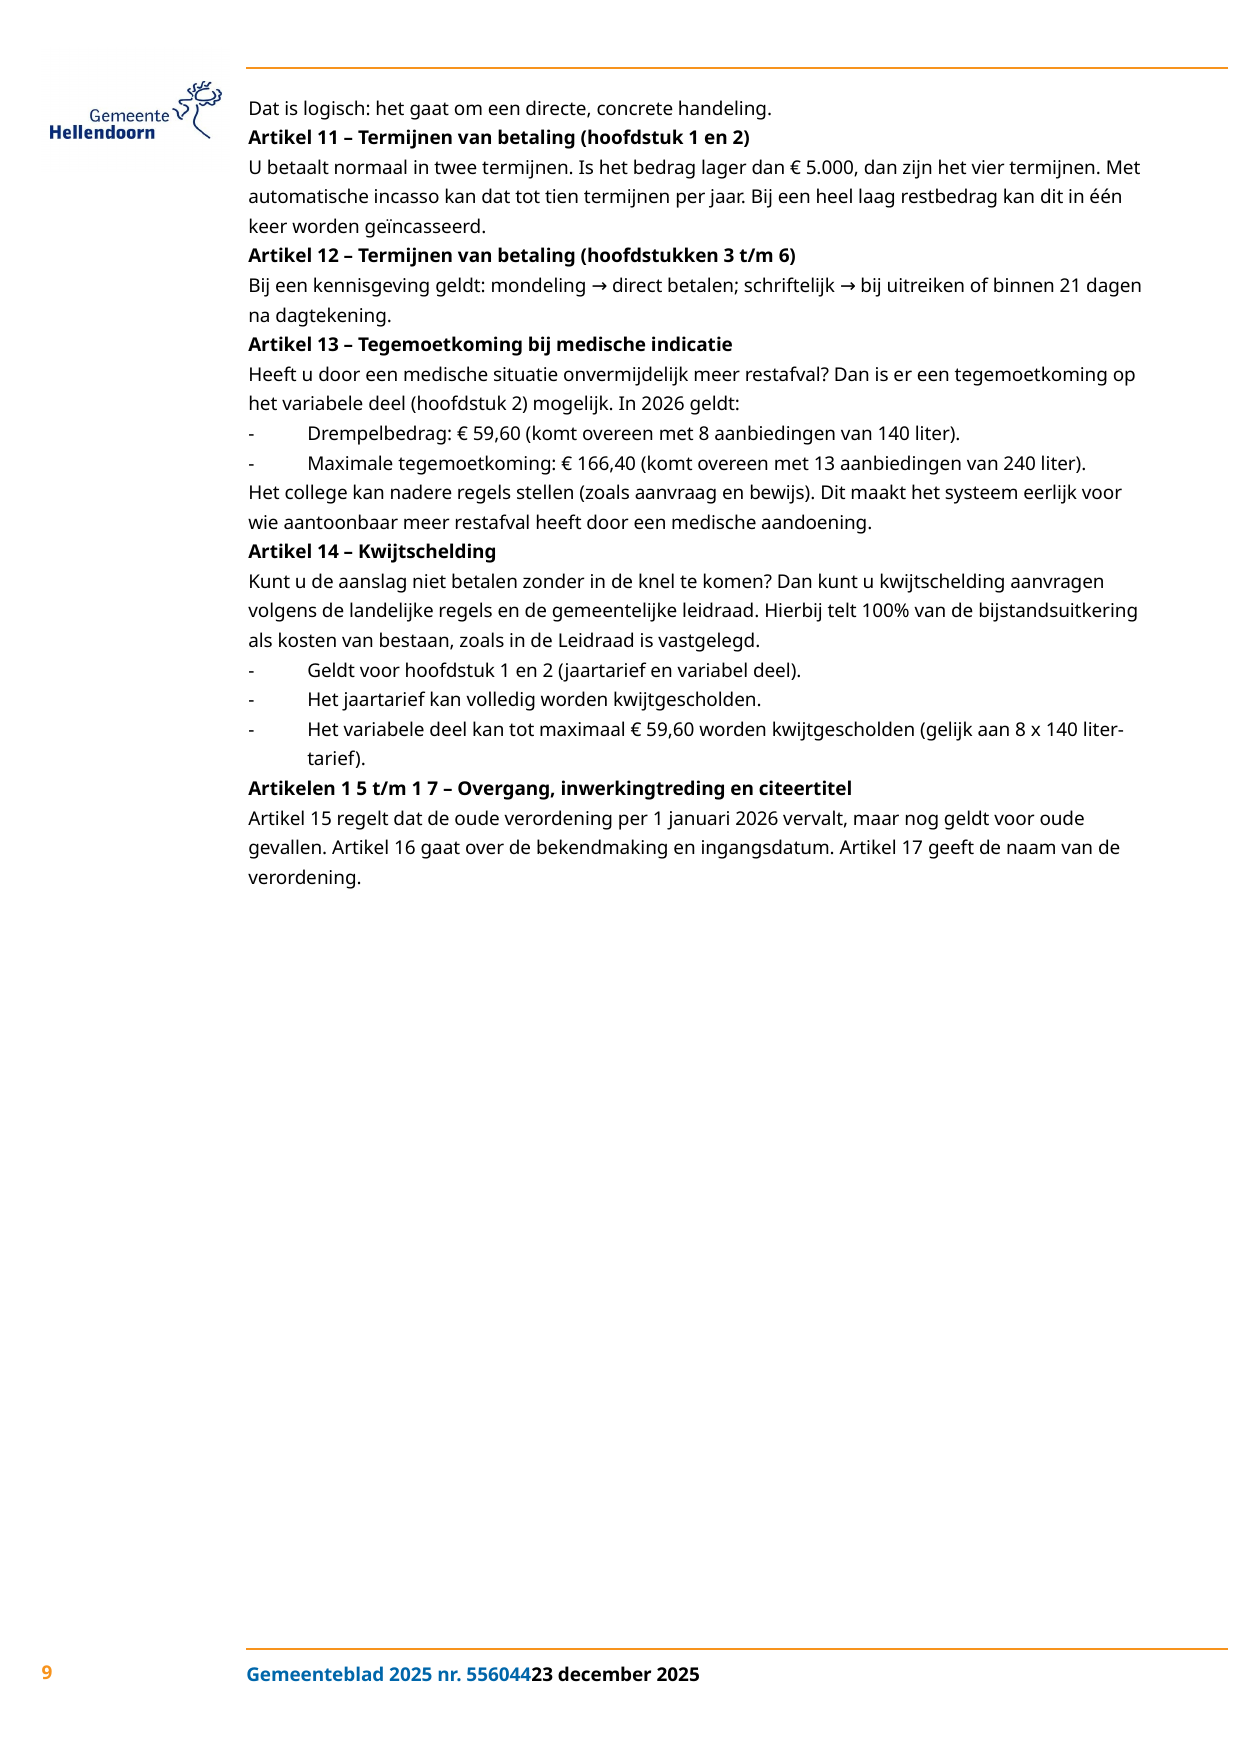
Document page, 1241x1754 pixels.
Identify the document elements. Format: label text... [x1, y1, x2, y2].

text Artikel 12 – Termijnen van betaling (hoofdstukken 3 t/m 6) [248, 243, 1152, 268]
text Het college kan nadere regels stellen (zoals aanvraag en bewijs). Dit maakt het systeem eerlijk voor wie aantoonbaar meer restafval heeft door een medische aandoening. [248, 479, 1152, 535]
text Bij een kennisgeving geldt: mondeling → direct betalen; schriftelijk → bij uitreiken of binnen 21 dagen na dagtekening. [248, 272, 1152, 328]
text Artikel 13 – Tegemoetkoming bij medische indicatie [248, 331, 1152, 357]
list Maximale tegemoetkoming: € 166,40 (komt overeen met 13 aanbiedingen van 240 liter). [248, 450, 1152, 476]
text Artikel 14 – Kwijtschelding [248, 538, 1152, 564]
text Dat is logisch: het gaat om een directe, concrete handeling. [248, 95, 1152, 121]
text Heeft u door een medische situatie onvermijdelijk meer restafval? Dan is er een tegemoetkoming op het variabele deel (hoofdstuk 2) mogelijk. In 2026 geldt: [248, 361, 1152, 416]
picture [41, 47, 231, 172]
text Artikelen 1 5 t/m 1 7 – Overgang, inwerkingtreding en citeertitel [248, 775, 1152, 801]
list Het variabele deel kan tot maximaal € 59,60 worden kwijtgescholden (gelijk aan 8 x 140 liter-tarief). [248, 716, 1152, 771]
list Het jaartarief kan volledig worden kwijtgescholden. [248, 686, 1152, 712]
text Artikel 11 – Termijnen van betaling (hoofdstuk 1 en 2) [248, 124, 1152, 150]
list Drempelbedrag: € 59,60 (komt overeen met 8 aanbiedingen van 140 liter). [248, 420, 1152, 446]
text Artikel 15 regelt dat de oude verordening per 1 januari 2026 vervalt, maar nog geldt voor oude gevallen. Artikel 16 gaat over de bekendmaking en ingangsdatum. Artikel 17 geeft de naam van de verordening. [248, 805, 1152, 890]
text U betaalt normaal in twee termijnen. Is het bedrag lager dan € 5.000, dan zijn het vier termijnen. Met automatische incasso kan dat tot tien termijnen per jaar. Bij een heel laag restbedrag kan dit in één keer worden geïncasseerd. [248, 154, 1152, 239]
text Kunt u de aanslag niet betalen zonder in de knel te komen? Dan kunt u kwijtschelding aanvragen volgens de landelijke regels en de gemeentelijke leidraad. Hierbij telt 100% van de bijstandsuitkering als kosten van bestaan, zoals in de Leidraad is vastgelegd. [248, 568, 1152, 653]
list Geldt voor hoofdstuk 1 en 2 (jaartarief en variabel deel). [248, 657, 1152, 683]
